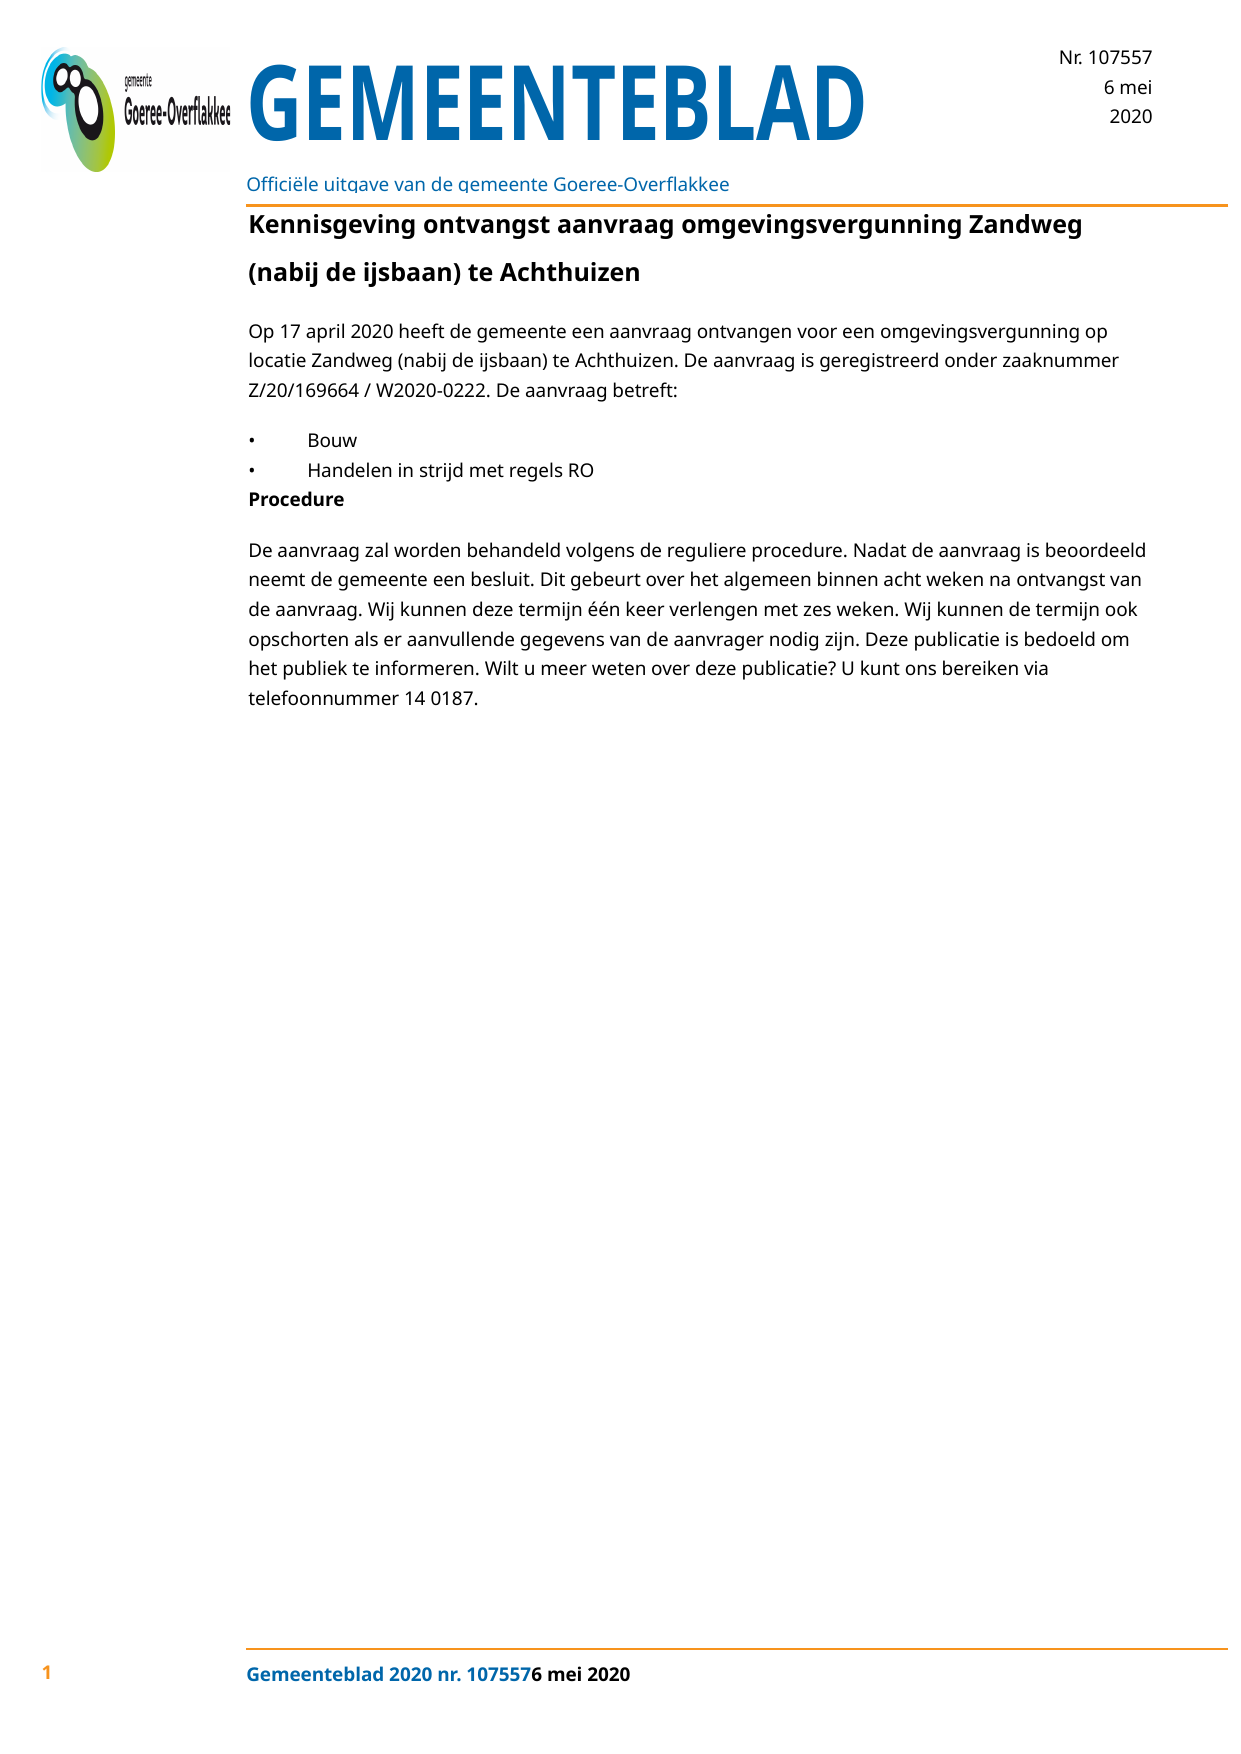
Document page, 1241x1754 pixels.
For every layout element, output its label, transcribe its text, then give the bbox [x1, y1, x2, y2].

picture [41, 47, 231, 172]
text Procedure [248, 487, 1152, 512]
text Op 17 april 2020 heeft de gemeente een aanvraag ontvangen voor een omgevingsvergunning op locatie Zandweg (nabij de ijsbaan) te Achthuizen. De aanvraag is geregistreerd onder zaaknummer Z/20/169664 / W2020-0222. De aanvraag betreft: [248, 318, 1152, 403]
text Kennisgeving ontvangst aanvraag omgevingsvergunning Zandweg (nabij de ijsbaan) te Achthuizen [248, 207, 1152, 288]
list Bouw [248, 427, 1152, 453]
text De aanvraag zal worden behandeld volgens de reguliere procedure. Nadat de aanvraag is beoordeeld neemt de gemeente een besluit. Dit gebeurt over het algemeen binnen acht weken na ontvangst van de aanvraag. Wij kunnen deze termijn één keer verlengen met zes weken. Wij kunnen de termijn ook opschorten als er aanvullende gegevens van de aanvrager nodig zijn. Deze publicatie is bedoeld om het publiek te informeren. Wilt u meer weten over deze publicatie? U kunt ons bereiken via telefoonnummer 14 0187. [248, 537, 1152, 711]
list Handelen in strijd met regels RO [248, 457, 1152, 483]
